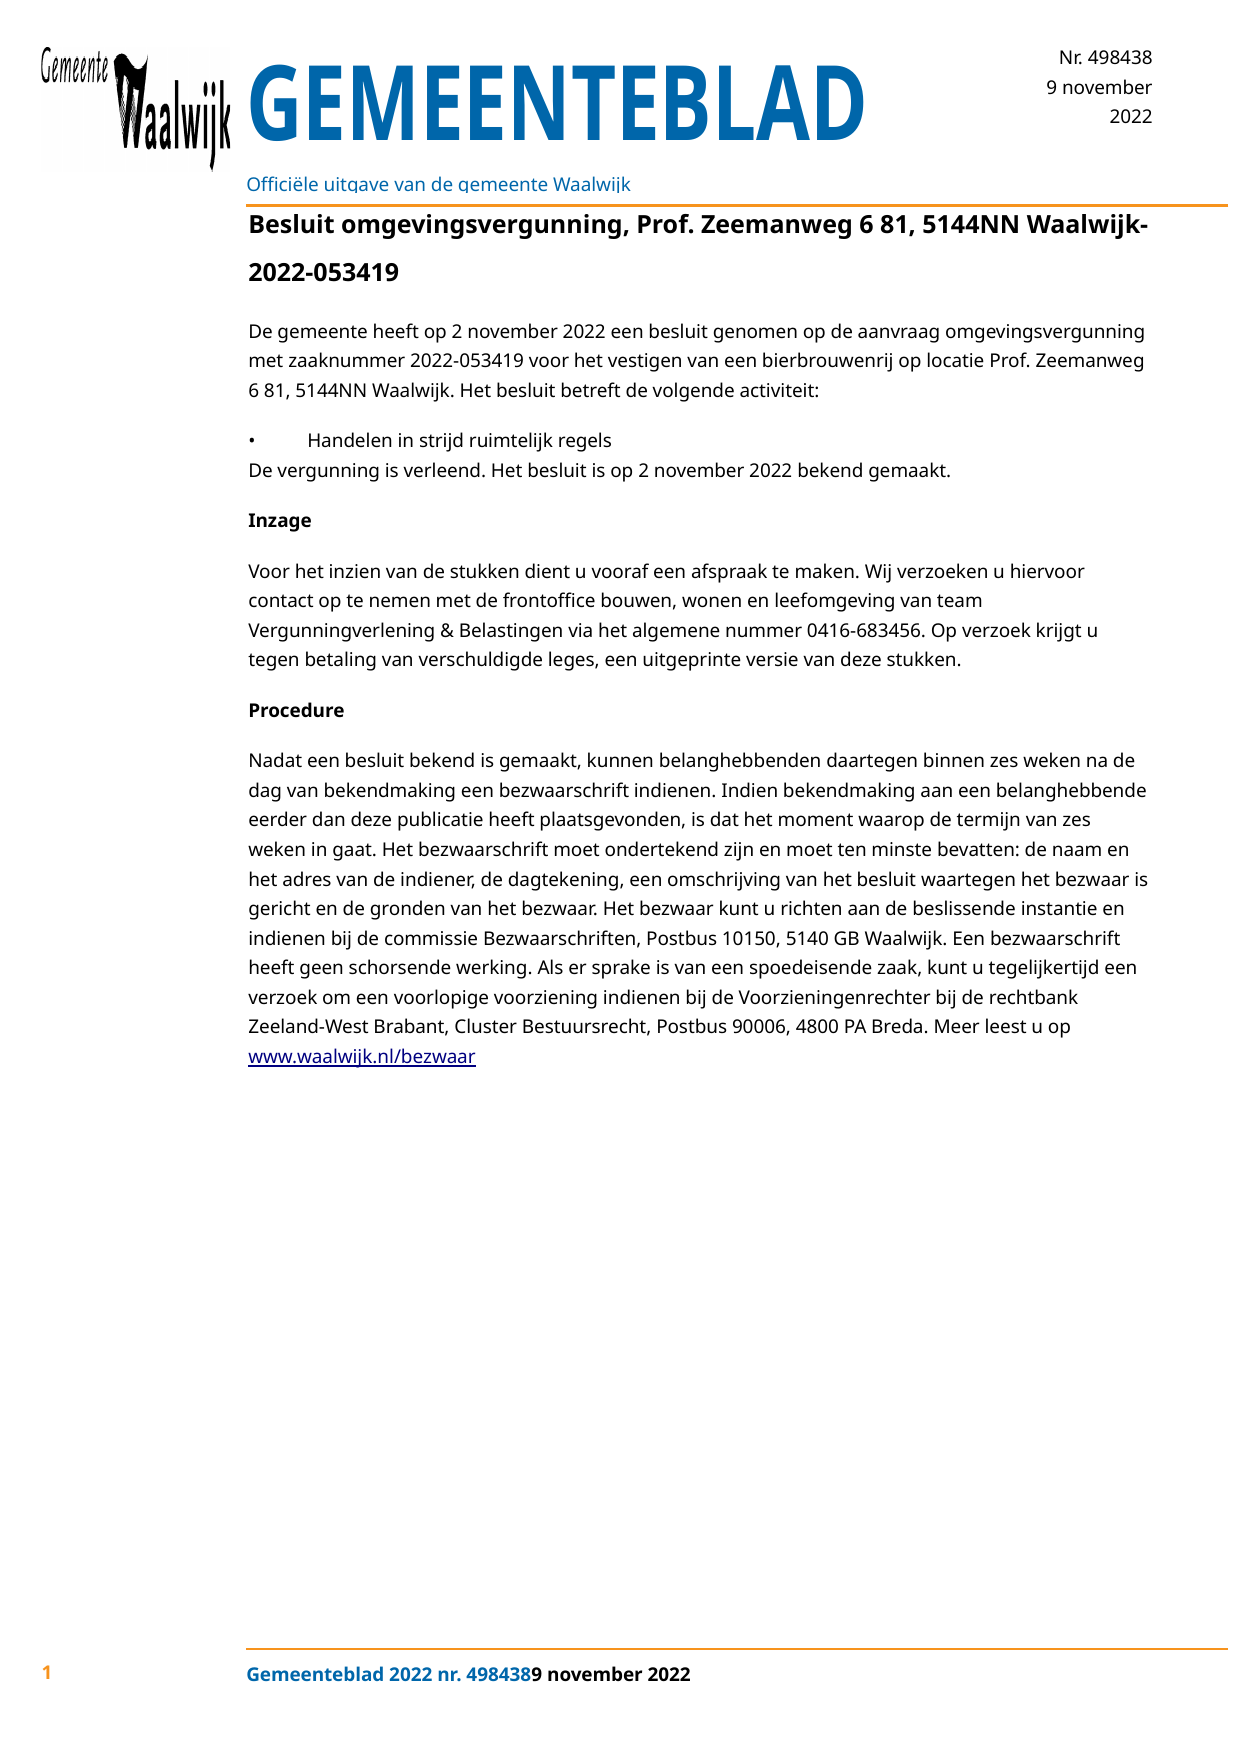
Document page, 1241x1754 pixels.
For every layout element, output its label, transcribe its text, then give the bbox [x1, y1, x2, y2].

text Procedure [248, 697, 1152, 723]
list Handelen in strijd ruimtelijk regels [248, 427, 1152, 453]
text Besluit omgevingsvergunning, Prof. Zeemanweg 6 81, 5144NN Waalwijk-2022-053419 [248, 207, 1152, 288]
text Nadat een besluit bekend is gemaakt, kunnen belanghebbenden daartegen binnen zes weken na de dag van bekendmaking een bezwaarschrift indienen. Indien bekendmaking aan een belanghebbende eerder dan deze publicatie heeft plaatsgevonden, is dat het moment waarop de termijn van zes weken in gaat. Het bezwaarschrift moet ondertekend zijn en moet ten minste bevatten: de naam en het adres van de indiener, de dagtekening, een omschrijving van het besluit waartegen het bezwaar is gericht en de gronden van het bezwaar. Het bezwaar kunt u richten aan de beslissende instantie en indienen bij de commissie Bezwaarschriften, Postbus 10150, 5140 GB Waalwijk. Een bezwaarschrift heeft geen schorsende werking. Als er sprake is van een spoedeisende zaak, kunt u tegelijkertijd een verzoek om een voorlopige voorziening indienen bij de Voorzieningenrechter bij de rechtbank Zeeland-West Brabant, Cluster Bestuursrecht, Postbus 90006, 4800 PA Breda. Meer leest u op www.waalwijk.nl/bezwaar [248, 747, 1152, 1069]
text Inzage [248, 507, 1152, 533]
text Voor het inzien van de stukken dient u vooraf een afspraak te maken. Wij verzoeken u hiervoor contact op te nemen met de frontoffice bouwen, wonen en leefomgeving van team Vergunningverlening & Belastingen via het algemene nummer 0416-683456. Op verzoek krijgt u tegen betaling van verschuldigde leges, een uitgeprinte versie van deze stukken. [248, 558, 1152, 672]
picture [41, 47, 231, 172]
text De vergunning is verleend. Het besluit is op 2 november 2022 bekend gemaakt. [248, 457, 1152, 483]
text De gemeente heeft op 2 november 2022 een besluit genomen op de aanvraag omgevingsvergunning met zaaknummer 2022-053419 voor het vestigen van een bierbrouwenrij op locatie Prof. Zeemanweg 6 81, 5144NN Waalwijk. Het besluit betreft de volgende activiteit: [248, 318, 1152, 403]
